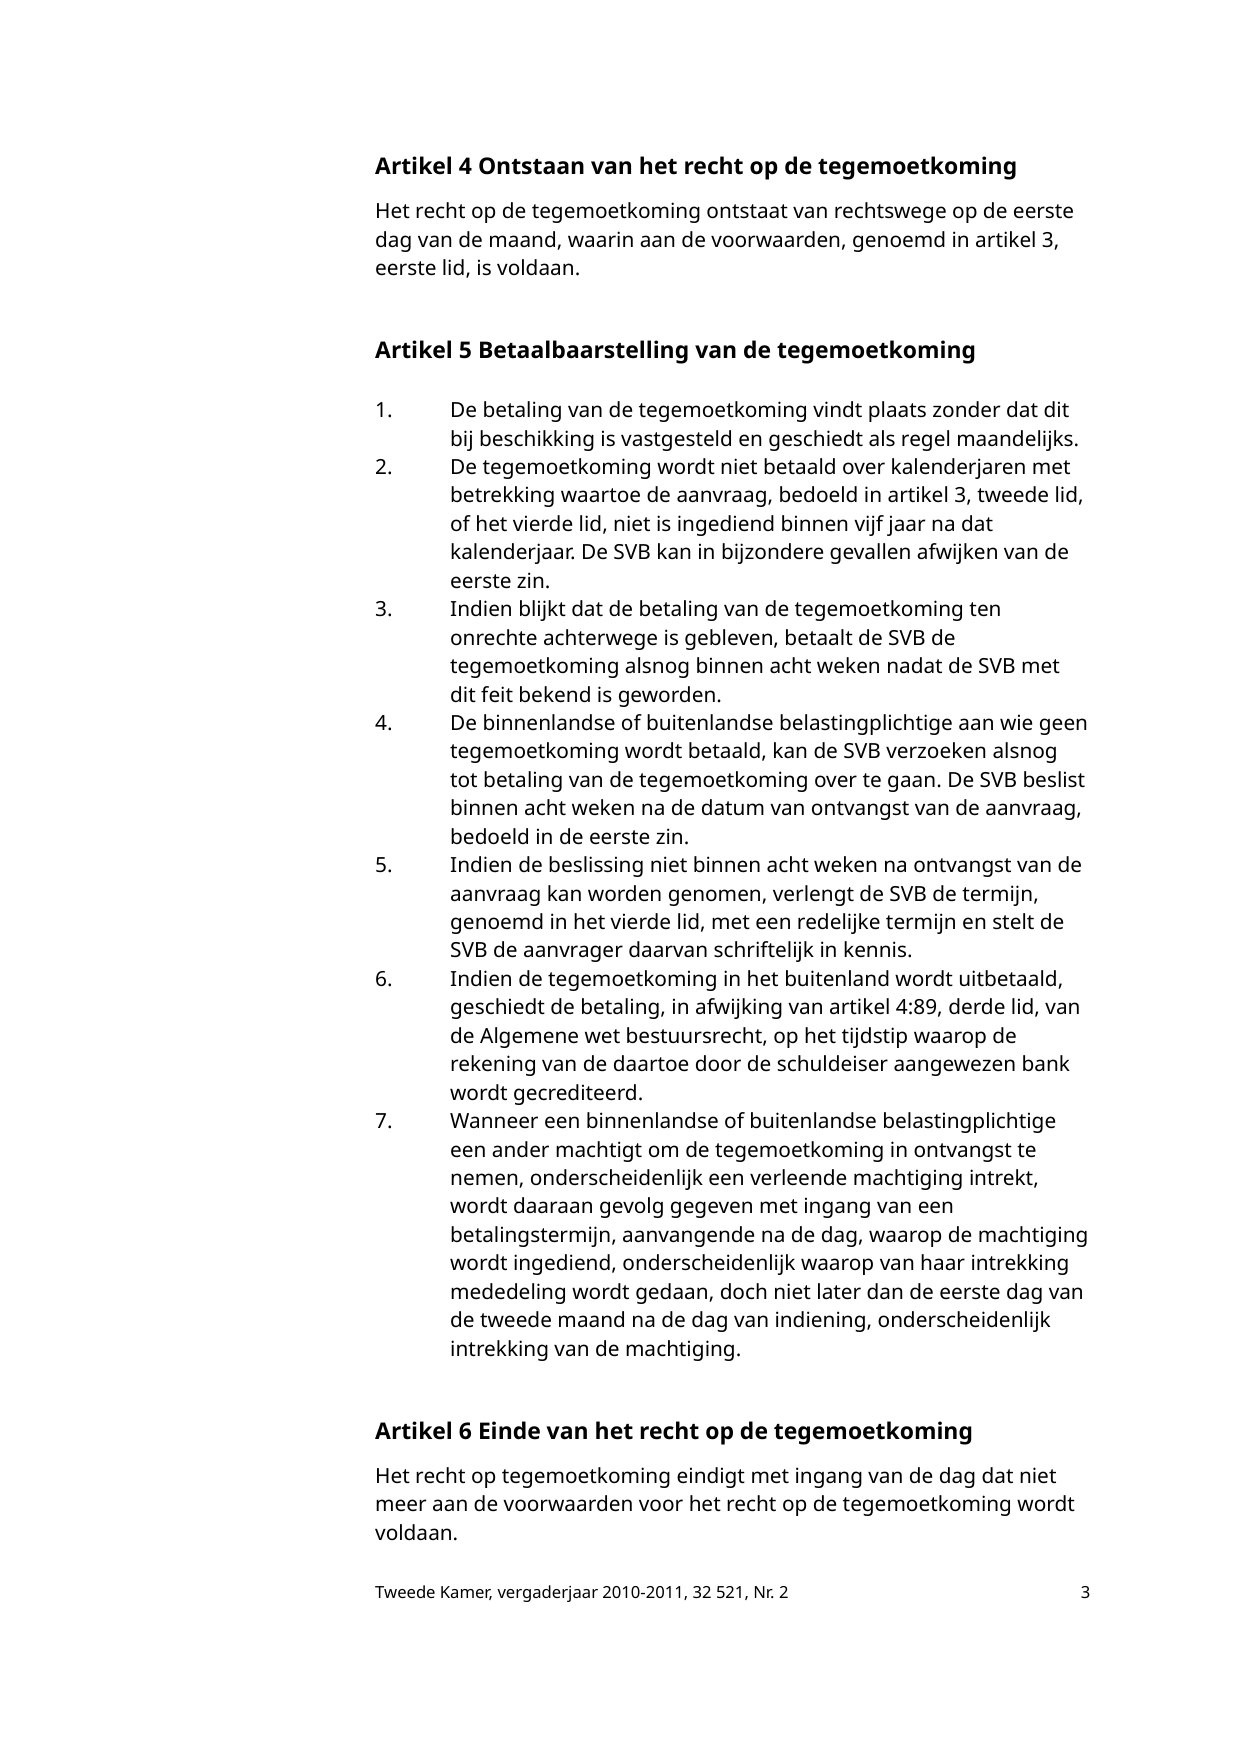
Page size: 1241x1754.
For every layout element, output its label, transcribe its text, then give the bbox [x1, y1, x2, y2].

list Indien de beslissing niet binnen acht weken na ontvangst van de aanvraag kan worden genomen, verlengt de SVB de termijn, genoemd in het vierde lid, met een redelijke termijn en stelt de SVB de aanvrager daarvan schriftelijk in kennis. [375, 850, 1090, 964]
subtitle Artikel 6 Einde van het recht op de tegemoetkoming [375, 1415, 1090, 1446]
list De betaling van de tegemoetkoming vindt plaats zonder dat dit bij beschikking is vastgesteld en geschiedt als regel maandelijks. [375, 395, 1090, 452]
list Indien blijkt dat de betaling van de tegemoetkoming ten onrechte achterwege is gebleven, betaalt de SVB de tegemoetkoming alsnog binnen acht weken nadat de SVB met dit feit bekend is geworden. [375, 594, 1090, 708]
subtitle Artikel 4 Ontstaan van het recht op de tegemoetkoming [375, 150, 1090, 181]
subtitle Artikel 5 Betaalbaarstelling van de tegemoetkoming [375, 334, 1090, 365]
list De tegemoetkoming wordt niet betaald over kalenderjaren met betrekking waartoe de aanvraag, bedoeld in artikel 3, tweede lid, of het vierde lid, niet is ingediend binnen vijf jaar na dat kalenderjaar. De SVB kan in bijzondere gevallen afwijken van de eerste zin. [375, 452, 1090, 594]
text Het recht op de tegemoetkoming ontstaat van rechtswege op de eerste dag van de maand, waarin aan de voorwaarden, genoemd in artikel 3, eerste lid, is voldaan. [375, 196, 1090, 282]
list De binnenlandse of buitenlandse belastingplichtige aan wie geen tegemoetkoming wordt betaald, kan de SVB verzoeken alsnog tot betaling van de tegemoetkoming over te gaan. De SVB beslist binnen acht weken na de datum van ontvangst van de aanvraag, bedoeld in de eerste zin. [375, 708, 1090, 850]
text Het recht op tegemoetkoming eindigt met ingang van de dag dat niet meer aan de voorwaarden voor het recht op de tegemoetkoming wordt voldaan. [375, 1461, 1090, 1546]
list Wanneer een binnenlandse of buitenlandse belastingplichtige een ander machtigt om de tegemoetkoming in ontvangst te nemen, onderscheidenlijk een verleende machtiging intrekt, wordt daaraan gevolg gegeven met ingang van een betalingstermijn, aanvangende na de dag, waarop de machtiging wordt ingediend, onderscheidenlijk waarop van haar intrekking mededeling wordt gedaan, doch niet later dan de eerste dag van de tweede maand na de dag van indiening, onderscheidenlijk intrekking van de machtiging. [375, 1106, 1090, 1362]
list Indien de tegemoetkoming in het buitenland wordt uitbetaald, geschiedt de betaling, in afwijking van artikel 4:89, derde lid, van de Algemene wet bestuursrecht, op het tijdstip waarop de rekening van de daartoe door de schuldeiser aangewezen bank wordt gecrediteerd. [375, 964, 1090, 1106]
